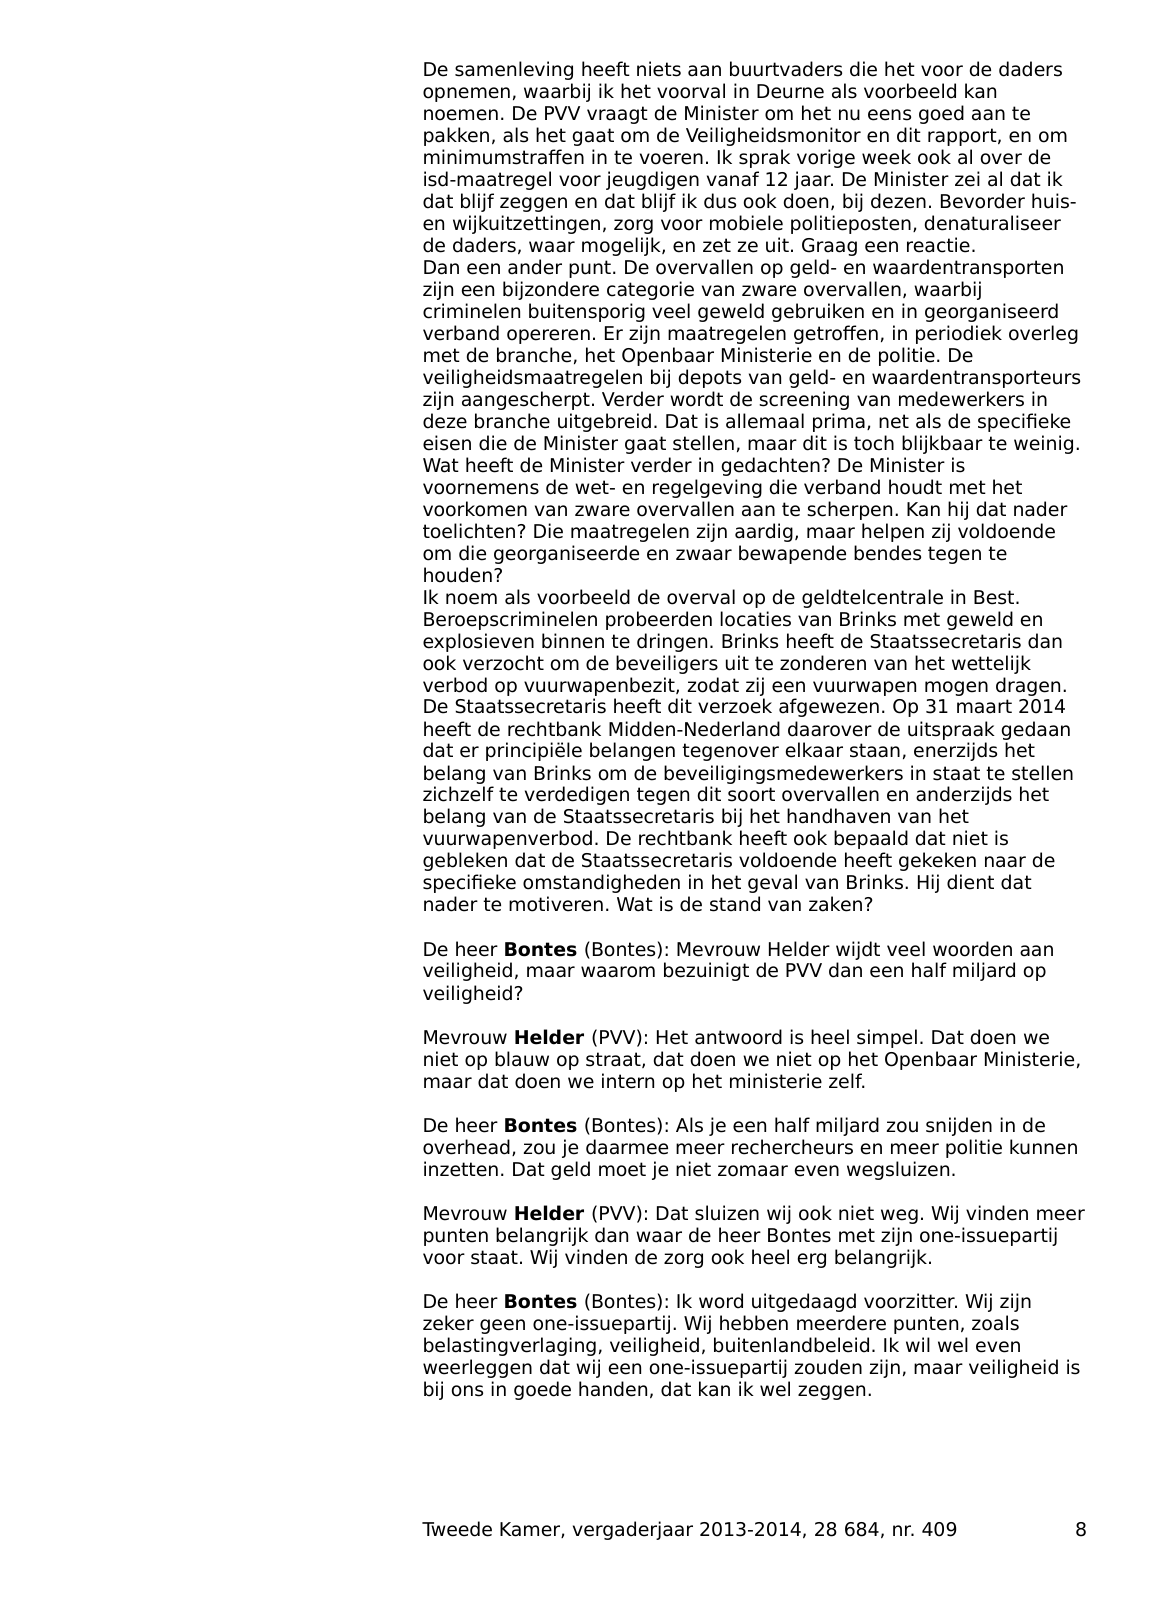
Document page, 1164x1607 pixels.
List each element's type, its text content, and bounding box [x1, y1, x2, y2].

text Mevrouw Helder (PVV): Het antwoord is heel simpel. Dat doen we niet op blauw op straat, dat doen we niet op het Openbaar Ministerie, maar dat doen we intern op het ministerie zelf. [422, 1027, 1087, 1092]
text Ik noem als voorbeeld de overval op de geldtelcentrale in Best. Beroepscriminelen probeerden locaties van Brinks met geweld en explosieven binnen te dringen. Brinks heeft de Staatssecretaris dan ook verzocht om de beveiligers uit te zonderen van het wettelijk verbod op vuurwapenbezit, zodat zij een vuurwapen mogen dragen. De Staatssecretaris heeft dit verzoek afgewezen. Op 31 maart 2014 heeft de rechtbank Midden-Nederland daarover de uitspraak gedaan dat er principiële belangen tegenover elkaar staan, enerzijds het belang van Brinks om de beveiligingsmedewerkers in staat te stellen zichzelf te verdedigen tegen dit soort overvallen en anderzijds het belang van de Staatssecretaris bij het handhaven van het vuurwapenverbod. De rechtbank heeft ook bepaald dat niet is gebleken dat de Staatssecretaris voldoende heeft gekeken naar de specifieke omstandigheden in het geval van Brinks. Hij dient dat nader te motiveren. Wat is de stand van zaken? [422, 587, 1087, 916]
text De samenleving heeft niets aan buurtvaders die het voor de daders opnemen, waarbij ik het voorval in Deurne als voorbeeld kan noemen. De PVV vraagt de Minister om het nu eens goed aan te pakken, als het gaat om de Veiligheidsmonitor en dit rapport, en om minimumstraffen in te voeren. Ik sprak vorige week ook al over de isd-maatregel voor jeugdigen vanaf 12 jaar. De Minister zei al dat ik dat blijf zeggen en dat blijf ik dus ook doen, bij dezen. Bevorder huis- en wijkuitzettingen, zorg voor mobiele politieposten, denaturaliseer de daders, waar mogelijk, en zet ze uit. Graag een reactie. [422, 59, 1087, 257]
text De heer Bontes (Bontes): Ik word uitgedaagd voorzitter. Wij zijn zeker geen one-issuepartij. Wij hebben meerdere punten, zoals belastingverlaging, veiligheid, buitenlandbeleid. Ik wil wel even weerleggen dat wij een one-issuepartij zouden zijn, maar veiligheid is bij ons in goede handen, dat kan ik wel zeggen. [422, 1291, 1087, 1401]
text De heer Bontes (Bontes): Als je een half miljard zou snijden in de overhead, zou je daarmee meer rechercheurs en meer politie kunnen inzetten. Dat geld moet je niet zomaar even wegsluizen. [422, 1115, 1087, 1181]
text Dan een ander punt. De overvallen op geld- en waardentransporten zijn een bijzondere categorie van zware overvallen, waarbij criminelen buitensporig veel geweld gebruiken en in georganiseerd verband opereren. Er zijn maatregelen getroffen, in periodiek overleg met de branche, het Openbaar Ministerie en de politie. De veiligheidsmaatregelen bij depots van geld- en waardentransporteurs zijn aangescherpt. Verder wordt de screening van medewerkers in deze branche uitgebreid. Dat is allemaal prima, net als de specifieke eisen die de Minister gaat stellen, maar dit is toch blijkbaar te weinig. Wat heeft de Minister verder in gedachten? De Minister is voornemens de wet- en regelgeving die verband houdt met het voorkomen van zware overvallen aan te scherpen. Kan hij dat nader toelichten? Die maatregelen zijn aardig, maar helpen zij voldoende om die georganiseerde en zwaar bewapende bendes tegen te houden? [422, 257, 1087, 587]
text De heer Bontes (Bontes): Mevrouw Helder wijdt veel woorden aan veiligheid, maar waarom bezuinigt de PVV dan een half miljard op veiligheid? [422, 938, 1087, 1004]
text Mevrouw Helder (PVV): Dat sluizen wij ook niet weg. Wij vinden meer punten belangrijk dan waar de heer Bontes met zijn one-issuepartij voor staat. Wij vinden de zorg ook heel erg belangrijk. [422, 1203, 1087, 1269]
